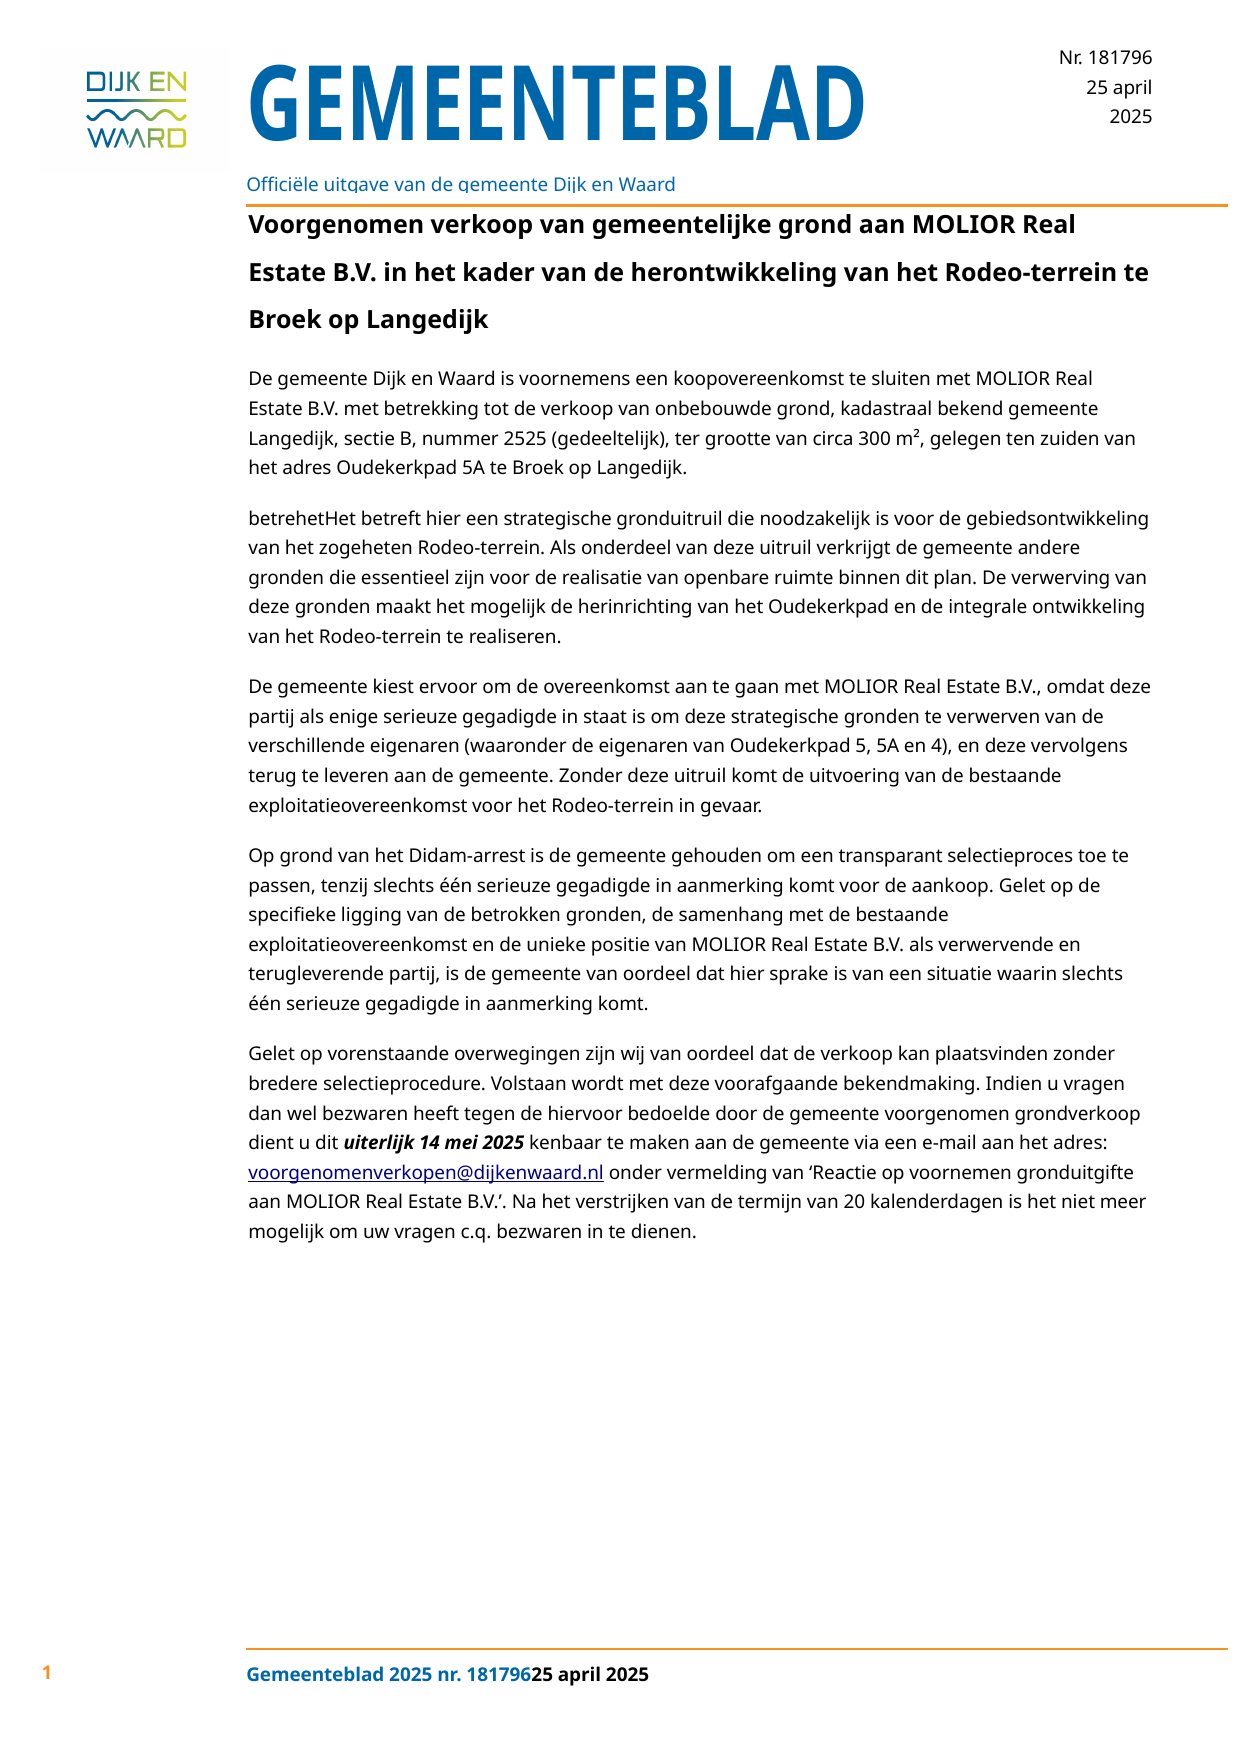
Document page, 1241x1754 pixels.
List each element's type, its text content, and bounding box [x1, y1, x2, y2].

text De gemeente kiest ervoor om de overeenkomst aan te gaan met MOLIOR Real Estate B.V., omdat deze partij als enige serieuze gegadigde in staat is om deze strategische gronden te verwerven van de verschillende eigenaren (waaronder de eigenaren van Oudekerkpad 5, 5A en 4), en deze vervolgens terug te leveren aan de gemeente. Zonder deze uitruil komt de uitvoering van de bestaande exploitatieovereenkomst voor het Rodeo-terrein in gevaar. [248, 673, 1152, 817]
text Gelet op vorenstaande overwegingen zijn wij van oordeel dat de verkoop kan plaatsvinden zonder bredere selectieprocedure. Volstaan wordt met deze voorafgaande bekendmaking. Indien u vragen dan wel bezwaren heeft tegen de hiervoor bedoelde door de gemeente voorgenomen grondverkoop dient u dit uiterlijk 14 mei 2025 kenbaar te maken aan de gemeente via een e-mail aan het adres: voorgenomenverkopen@dijkenwaard.nl onder vermelding van ‘Reactie op voornemen gronduitgifte aan MOLIOR Real Estate B.V.’. Na het verstrijken van de termijn van 20 kalenderdagen is het niet meer mogelijk om uw vragen c.q. bezwaren in te dienen. [248, 1041, 1152, 1244]
text betrehetHet betreft hier een strategische gronduitruil die noodzakelijk is voor de gebiedsontwikkeling van het zogeheten Rodeo-terrein. Als onderdeel van deze uitruil verkrijgt de gemeente andere gronden die essentieel zijn voor de realisatie van openbare ruimte binnen dit plan. De verwerving van deze gronden maakt het mogelijk de herinrichting van het Oudekerkpad en de integrale ontwikkeling van het Rodeo-terrein te realiseren. [248, 505, 1152, 649]
text Op grond van het Didam-arrest is de gemeente gehouden om een transparant selectieproces toe te passen, tenzij slechts één serieuze gegadigde in aanmerking komt voor de aankoop. Gelet op de specifieke ligging van de betrokken gronden, de samenhang met de bestaande exploitatieovereenkomst en de unieke positie van MOLIOR Real Estate B.V. als verwervende en terugleverende partij, is de gemeente van oordeel dat hier sprake is van een situatie waarin slechts één serieuze gegadigde in aanmerking komt. [248, 842, 1152, 1016]
picture [41, 47, 231, 172]
text Voorgenomen verkoop van gemeentelijke grond aan MOLIOR Real Estate B.V. in het kader van de herontwikkeling van het Rodeo-terrein te Broek op Langedijk [248, 207, 1152, 336]
text De gemeente Dijk en Waard is voornemens een koopovereenkomst te sluiten met MOLIOR Real Estate B.V. met betrekking tot de verkoop van onbebouwde grond, kadastraal bekend gemeente Langedijk, sectie B, nummer 2525 (gedeeltelijk), ter grootte van circa 300 m², gelegen ten zuiden van het adres Oudekerkpad 5A te Broek op Langedijk. [248, 366, 1152, 480]
